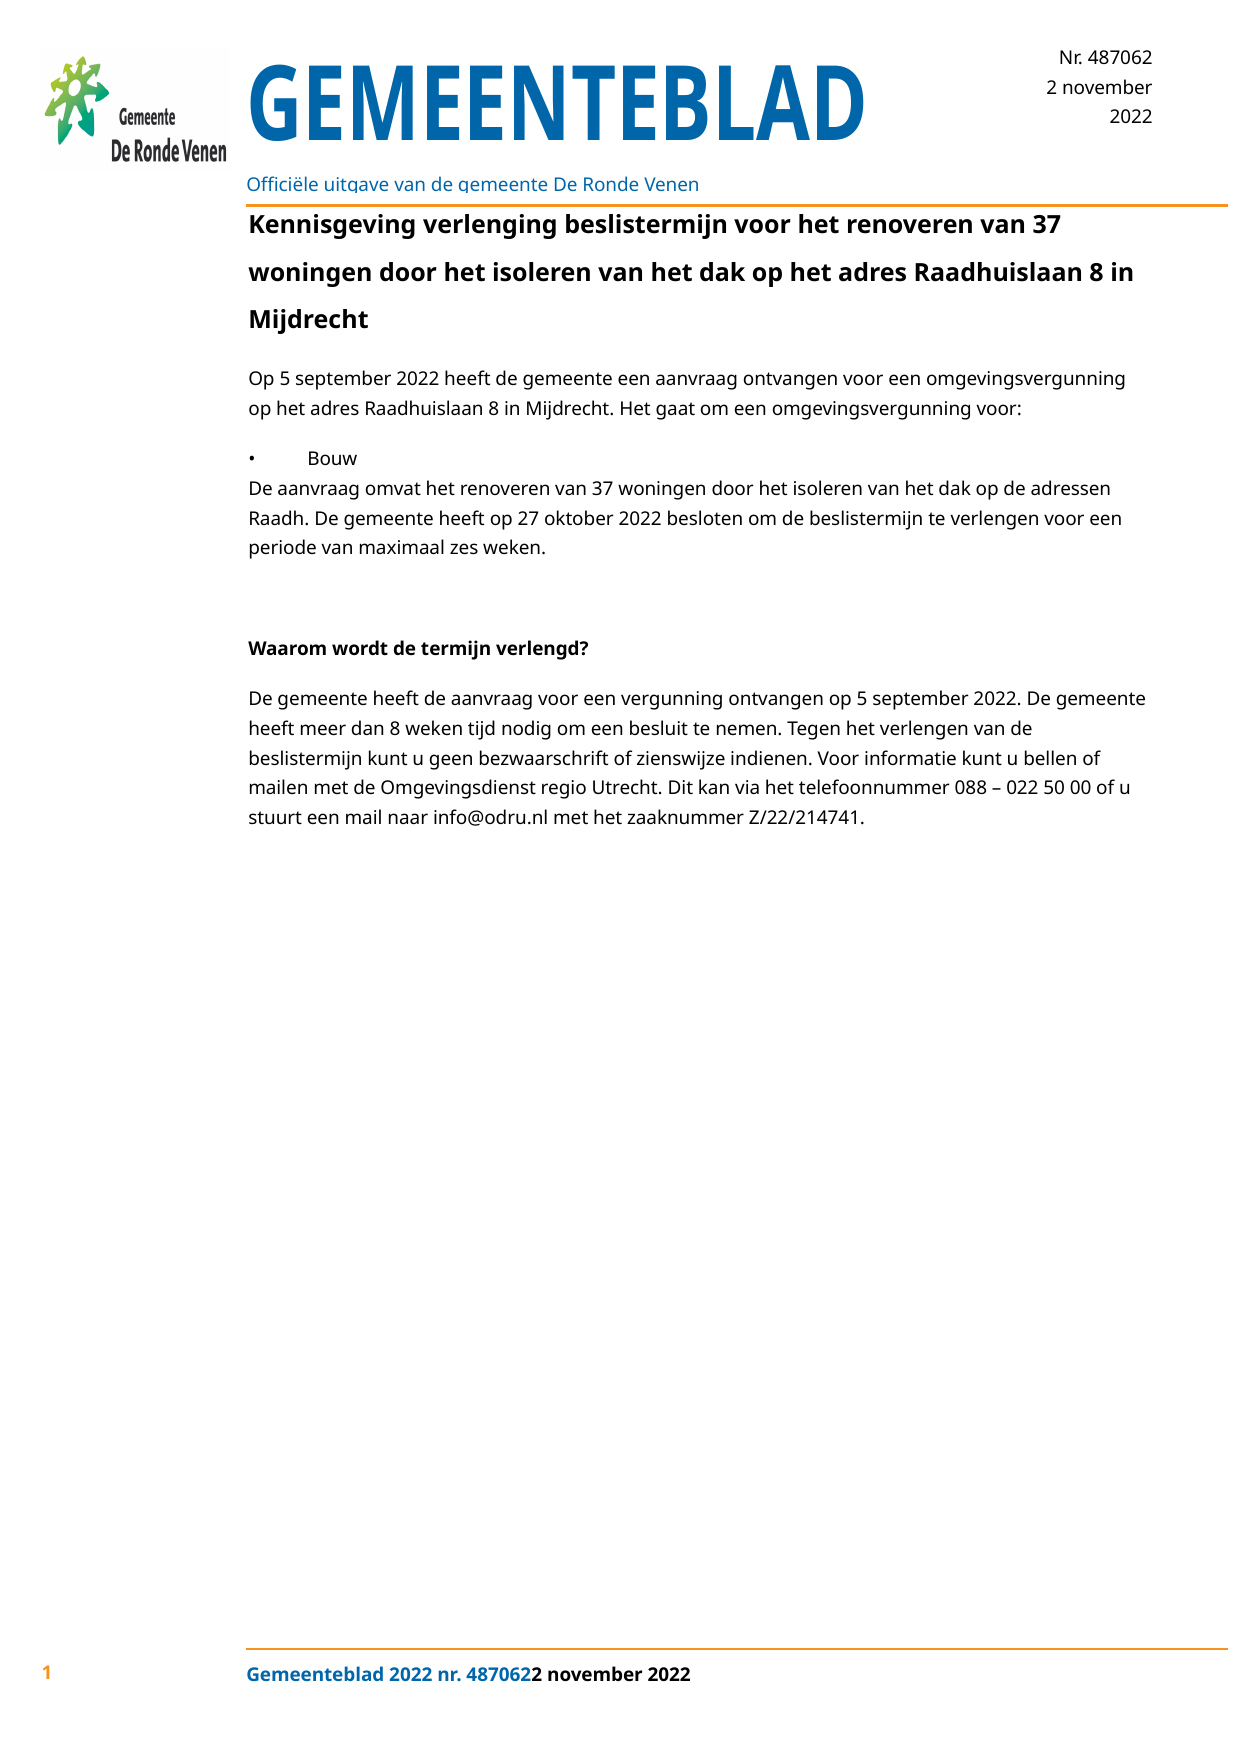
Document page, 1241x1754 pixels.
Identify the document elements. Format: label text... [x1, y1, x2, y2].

list Bouw [248, 446, 1152, 471]
text Waarom wordt de termijn verlengd? [248, 635, 1152, 661]
text De gemeente heeft de aanvraag voor een vergunning ontvangen op 5 september 2022. De gemeente heeft meer dan 8 weken tijd nodig om een besluit te nemen. Tegen het verlengen van de beslistermijn kunt u geen bezwaarschrift of zienswijze indienen. Voor informatie kunt u bellen of mailen met de Omgevingsdienst regio Utrecht. Dit kan via het telefoonnummer 088 – 022 50 00 of u stuurt een mail naar info@odru.nl met het zaaknummer Z/22/214741. [248, 686, 1152, 829]
text De aanvraag omvat het renoveren van 37 woningen door het isoleren van het dak op de adressen Raadh. De gemeente heeft op 27 oktober 2022 besloten om de beslistermijn te verlengen voor een periode van maximaal zes weken. [248, 475, 1152, 560]
text Op 5 september 2022 heeft de gemeente een aanvraag ontvangen voor een omgevingsvergunning op het adres Raadhuislaan 8 in Mijdrecht. Het gaat om een omgevingsvergunning voor: [248, 366, 1152, 421]
text Kennisgeving verlenging beslistermijn voor het renoveren van 37 woningen door het isoleren van het dak op het adres Raadhuislaan 8 in Mijdrecht [248, 207, 1152, 336]
picture [41, 47, 231, 172]
